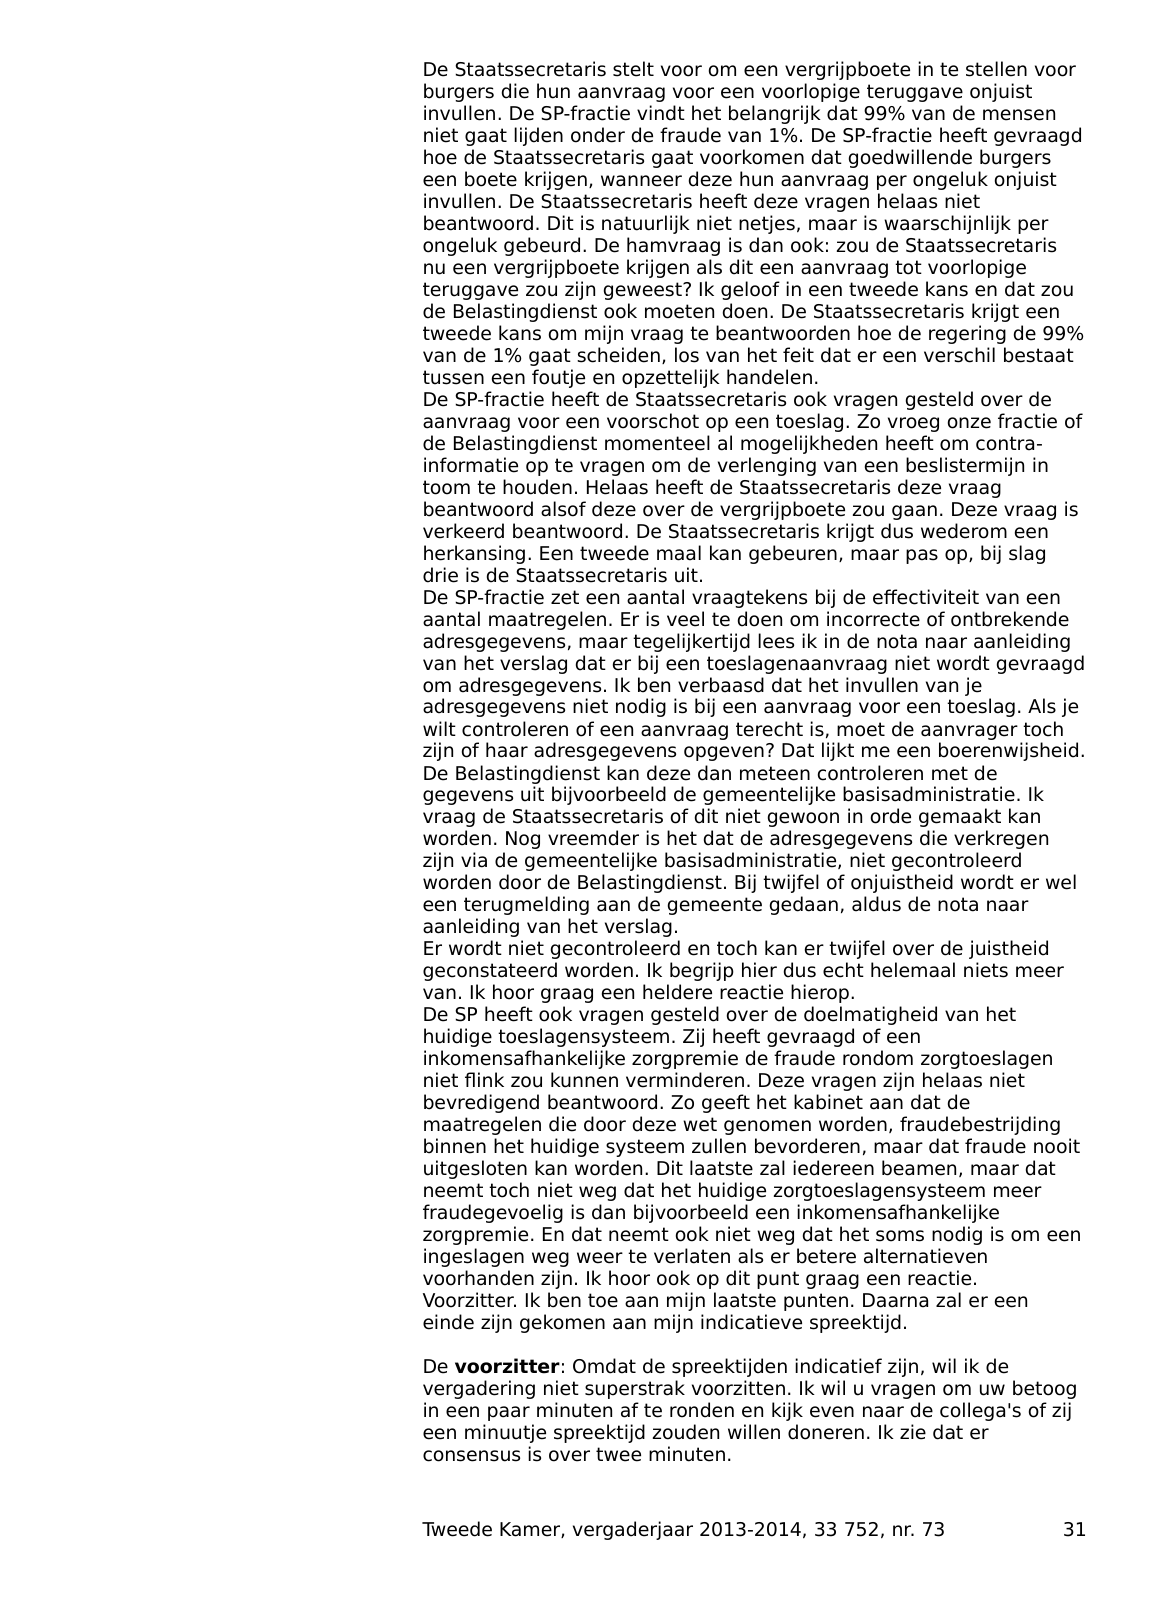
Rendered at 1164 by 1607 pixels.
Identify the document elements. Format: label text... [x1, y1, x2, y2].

text De Staatssecretaris stelt voor om een vergrijpboete in te stellen voor burgers die hun aanvraag voor een voorlopige teruggave onjuist invullen. De SP-fractie vindt het belangrijk dat 99% van de mensen niet gaat lijden onder de fraude van 1%. De SP-fractie heeft gevraagd hoe de Staatssecretaris gaat voorkomen dat goedwillende burgers een boete krijgen, wanneer deze hun aanvraag per ongeluk onjuist invullen. De Staatssecretaris heeft deze vragen helaas niet beantwoord. Dit is natuurlijk niet netjes, maar is waarschijnlijk per ongeluk gebeurd. De hamvraag is dan ook: zou de Staatssecretaris nu een vergrijpboete krijgen als dit een aanvraag tot voorlopige teruggave zou zijn geweest? Ik geloof in een tweede kans en dat zou de Belastingdienst ook moeten doen. De Staatssecretaris krijgt een tweede kans om mijn vraag te beantwoorden hoe de regering de 99% van de 1% gaat scheiden, los van het feit dat er een verschil bestaat tussen een foutje en opzettelijk handelen. [422, 59, 1087, 389]
text Er wordt niet gecontroleerd en toch kan er twijfel over de juistheid geconstateerd worden. Ik begrijp hier dus echt helemaal niets meer van. Ik hoor graag een heldere reactie hierop. [422, 938, 1087, 1004]
text De SP-fractie heeft de Staatssecretaris ook vragen gesteld over de aanvraag voor een voorschot op een toeslag. Zo vroeg onze fractie of de Belastingdienst momenteel al mogelijkheden heeft om contra-informatie op te vragen om de verlenging van een beslistermijn in toom te houden. Helaas heeft de Staatssecretaris deze vraag beantwoord alsof deze over de vergrijpboete zou gaan. Deze vraag is verkeerd beantwoord. De Staatssecretaris krijgt dus wederom een herkansing. Een tweede maal kan gebeuren, maar pas op, bij slag drie is de Staatssecretaris uit. [422, 389, 1087, 587]
text De SP-fractie zet een aantal vraagtekens bij de effectiviteit van een aantal maatregelen. Er is veel te doen om incorrecte of ontbrekende adresgegevens, maar tegelijkertijd lees ik in de nota naar aanleiding van het verslag dat er bij een toeslagenaanvraag niet wordt gevraagd om adresgegevens. Ik ben verbaasd dat het invullen van je adresgegevens niet nodig is bij een aanvraag voor een toeslag. Als je wilt controleren of een aanvraag terecht is, moet de aanvrager toch zijn of haar adresgegevens opgeven? Dat lijkt me een boerenwijsheid. De Belastingdienst kan deze dan meteen controleren met de gegevens uit bijvoorbeeld de gemeentelijke basisadministratie. Ik vraag de Staatssecretaris of dit niet gewoon in orde gemaakt kan worden. Nog vreemder is het dat de adresgegevens die verkregen zijn via de gemeentelijke basisadministratie, niet gecontroleerd worden door de Belastingdienst. Bij twijfel of onjuistheid wordt er wel een terugmelding aan de gemeente gedaan, aldus de nota naar aanleiding van het verslag. [422, 587, 1087, 938]
text De voorzitter: Omdat de spreektijden indicatief zijn, wil ik de vergadering niet superstrak voorzitten. Ik wil u vragen om uw betoog in een paar minuten af te ronden en kijk even naar de collega's of zij een minuutje spreektijd zouden willen doneren. Ik zie dat er consensus is over twee minuten. [422, 1356, 1087, 1466]
text De SP heeft ook vragen gesteld over de doelmatigheid van het huidige toeslagensysteem. Zij heeft gevraagd of een inkomensafhankelijke zorgpremie de fraude rondom zorgtoeslagen niet flink zou kunnen verminderen. Deze vragen zijn helaas niet bevredigend beantwoord. Zo geeft het kabinet aan dat de maatregelen die door deze wet genomen worden, fraudebestrijding binnen het huidige systeem zullen bevorderen, maar dat fraude nooit uitgesloten kan worden. Dit laatste zal iedereen beamen, maar dat neemt toch niet weg dat het huidige zorgtoeslagensysteem meer fraudegevoelig is dan bijvoorbeeld een inkomensafhankelijke zorgpremie. En dat neemt ook niet weg dat het soms nodig is om een ingeslagen weg weer te verlaten als er betere alternatieven voorhanden zijn. Ik hoor ook op dit punt graag een reactie. [422, 1004, 1087, 1290]
text Voorzitter. Ik ben toe aan mijn laatste punten. Daarna zal er een einde zijn gekomen aan mijn indicatieve spreektijd. [422, 1290, 1087, 1334]
